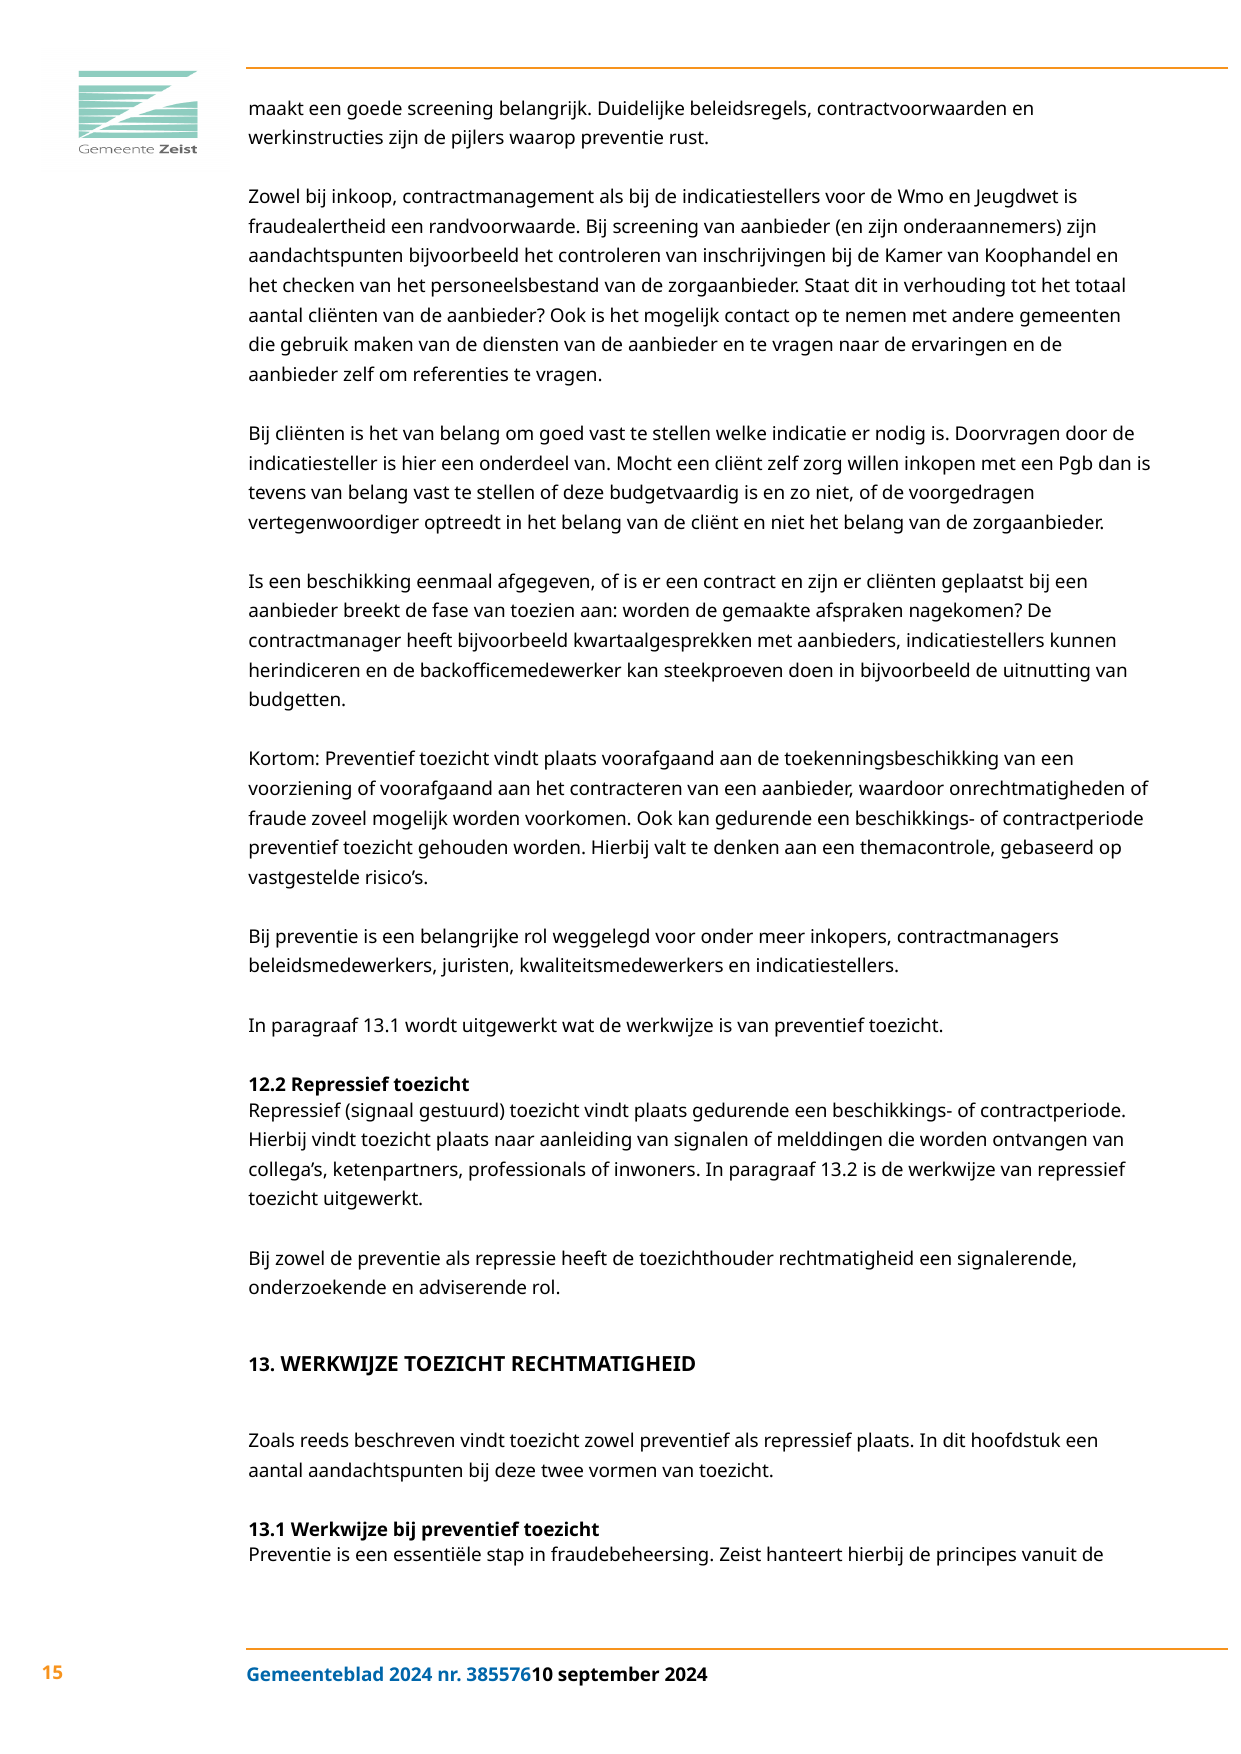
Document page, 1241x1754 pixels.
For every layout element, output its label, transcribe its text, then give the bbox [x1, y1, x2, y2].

text In paragraaf 13.1 wordt uitgewerkt wat de werkwijze is van preventief toezicht. [248, 1012, 1152, 1038]
text Zowel bij inkoop, contractmanagement als bij de indicatiestellers voor de Wmo en Jeugdwet is fraudealertheid een randvoorwaarde. Bij screening van aanbieder (en zijn onderaannemers) zijn aandachtspunten bijvoorbeeld het controleren van inschrijvingen bij de Kamer van Koophandel en het checken van het personeelsbestand van de zorgaanbieder. Staat dit in verhouding tot het totaal aantal cliënten van de aanbieder? Ook is het mogelijk contact op te nemen met andere gemeenten die gebruik maken van de diensten van de aanbieder en te vragen naar de ervaringen en de aanbieder zelf om referenties te vragen. [248, 183, 1152, 387]
text 13.1 Werkwijze bij preventief toezicht [248, 1516, 1152, 1542]
text Bij cliënten is het van belang om goed vast te stellen welke indicatie er nodig is. Doorvragen door de indicatiesteller is hier een onderdeel van. Mocht een cliënt zelf zorg willen inkopen met een Pgb dan is tevens van belang vast te stellen of deze budgetvaardig is en zo niet, of de voorgedragen vertegenwoordiger optreedt in het belang van de cliënt en niet het belang van de zorgaanbieder. [248, 420, 1152, 535]
text Preventie is een essentiële stap in fraudebeheersing. Zeist hanteert hierbij de principes vanuit de [248, 1542, 1152, 1567]
text maakt een goede screening belangrijk. Duidelijke beleidsregels, contractvoorwaarden en werkinstructies zijn de pijlers waarop preventie rust. [248, 95, 1152, 150]
text Bij zowel de preventie als repressie heeft de toezichthouder rechtmatigheid een signalerende, onderzoekende en adviserende rol. [248, 1245, 1152, 1300]
text Zoals reeds beschreven vindt toezicht zowel preventief als repressief plaats. In dit hoofdstuk een aantal aandachtspunten bij deze twee vormen van toezicht. [248, 1427, 1152, 1482]
text Is een beschikking eenmaal afgegeven, of is er een contract en zijn er cliënten geplaatst bij een aanbieder breekt de fase van toezien aan: worden de gemaakte afspraken nagekomen? De contractmanager heeft bijvoorbeeld kwartaalgesprekken met aanbieders, indicatiestellers kunnen herindiceren en de backofficemedewerker kan steekproeven doen in bijvoorbeeld de uitnutting van budgetten. [248, 568, 1152, 712]
text Repressief (signaal gestuurd) toezicht vindt plaats gedurende een beschikkings- of contractperiode. Hierbij vindt toezicht plaats naar aanleiding van signalen of melddingen die worden ontvangen van collega’s, ketenpartners, professionals of inwoners. In paragraaf 13.2 is de werkwijze van repressief toezicht uitgewerkt. [248, 1097, 1152, 1211]
text 13. WERKWIJZE TOEZICHT RECHTMATIGHEID [248, 1349, 1152, 1378]
text 12.2 Repressief toezicht [248, 1071, 1152, 1097]
text Kortom: Preventief toezicht vindt plaats voorafgaand aan de toekenningsbeschikking van een voorziening of voorafgaand aan het contracteren van een aanbieder, waardoor onrechtmatigheden of fraude zoveel mogelijk worden voorkomen. Ook kan gedurende een beschikkings- of contractperiode preventief toezicht gehouden worden. Hierbij valt te denken aan een themacontrole, gebaseerd op vastgestelde risico’s. [248, 746, 1152, 890]
picture [41, 47, 231, 172]
text Bij preventie is een belangrijke rol weggelegd voor onder meer inkopers, contractmanagers beleidsmedewerkers, juristen, kwaliteitsmedewerkers en indicatiestellers. [248, 923, 1152, 978]
